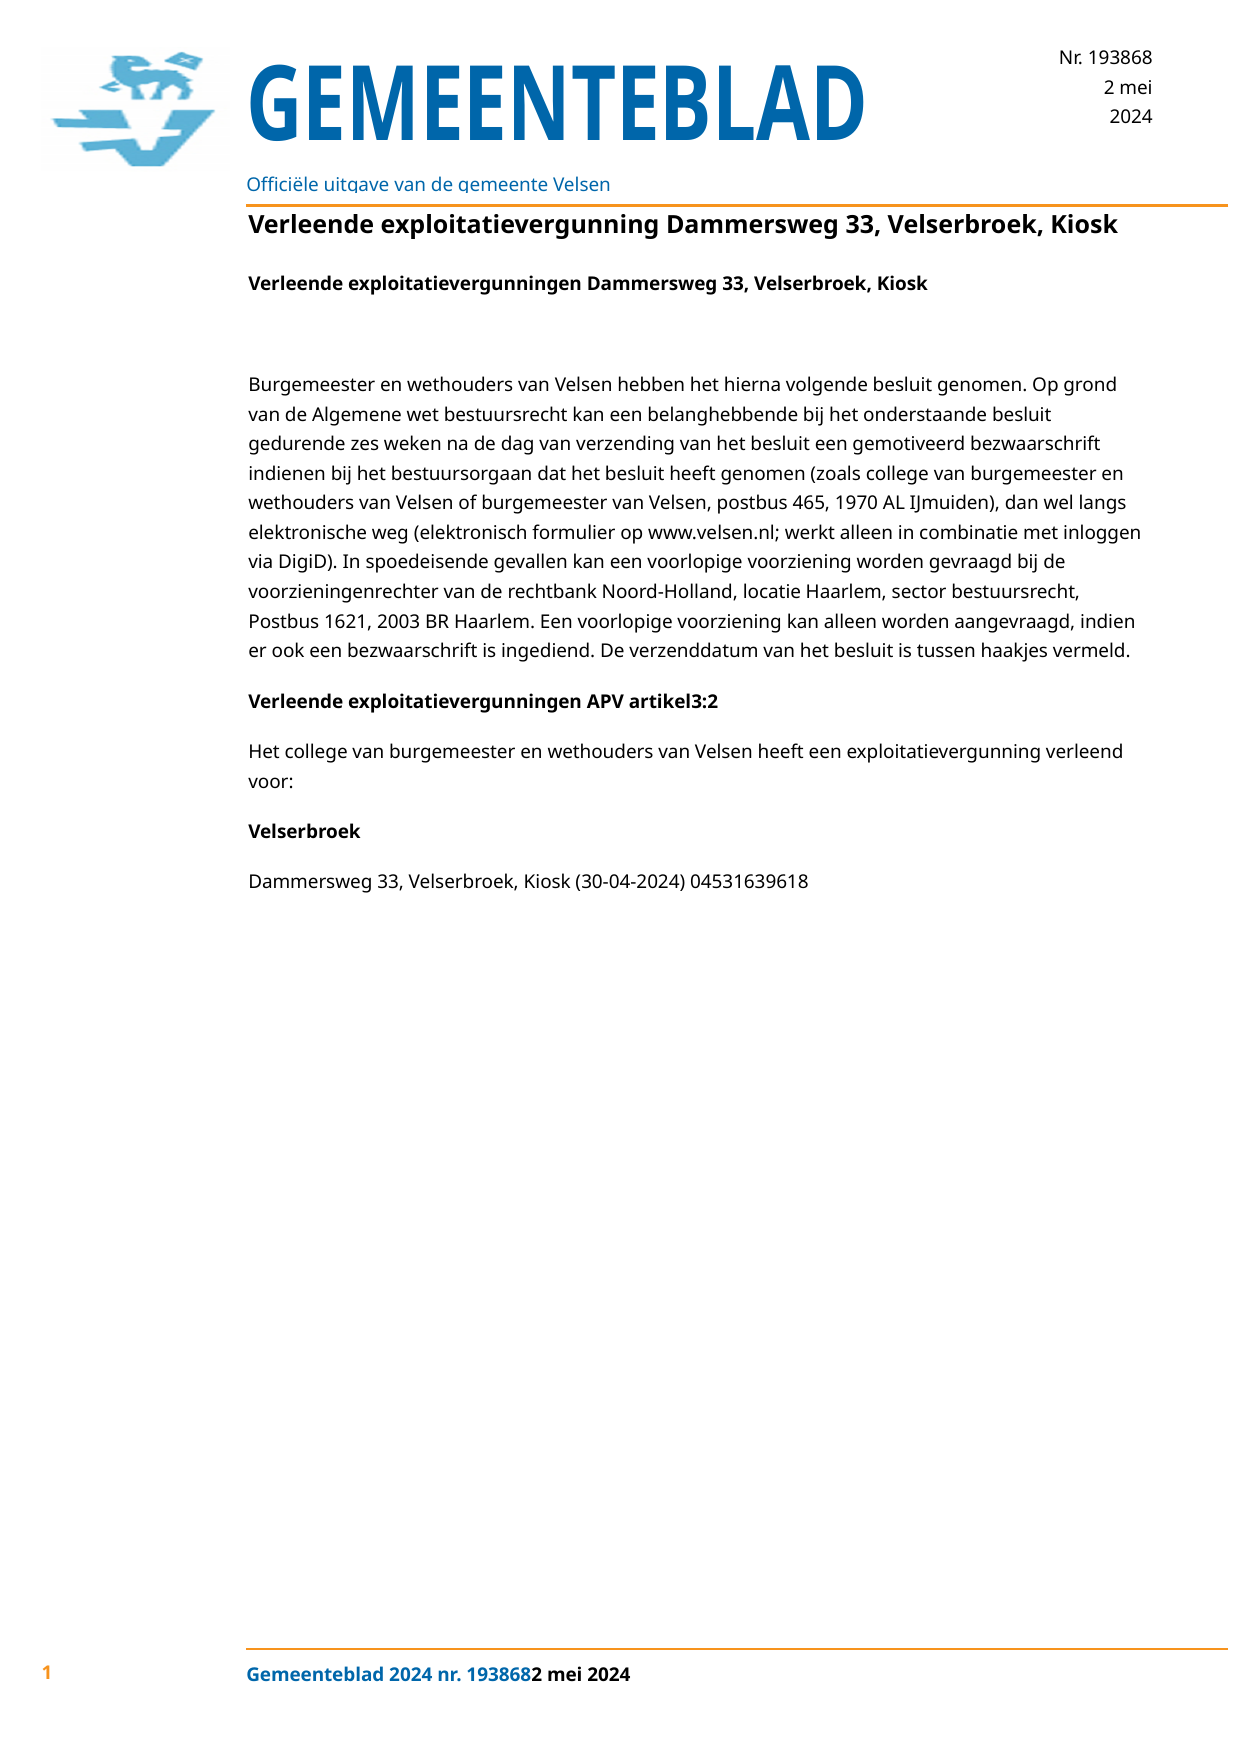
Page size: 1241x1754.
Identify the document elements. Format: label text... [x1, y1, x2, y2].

text Verleende exploitatievergunningen APV artikel3:2 [248, 688, 1152, 713]
text Dammersweg 33, Velserbroek, Kiosk (30-04-2024) 04531639618 [248, 869, 1152, 894]
picture [41, 47, 231, 172]
text Verleende exploitatievergunning Dammersweg 33, Velserbroek, Kiosk [248, 207, 1152, 241]
text Burgemeester en wethouders van Velsen hebben het hierna volgende besluit genomen. Op grond van de Algemene wet bestuursrecht kan een belanghebbende bij het onderstaande besluit gedurende zes weken na de dag van verzending van het besluit een gemotiveerd bezwaarschrift indienen bij het bestuursorgaan dat het besluit heeft genomen (zoals college van burgemeester en wethouders van Velsen of burgemeester van Velsen, postbus 465, 1970 AL IJmuiden), dan wel langs elektronische weg (elektronisch formulier op www.velsen.nl; werkt alleen in combinatie met inloggen via DigiD). In spoedeisende gevallen kan een voorlopige voorziening worden gevraagd bij de voorzieningenrechter van de rechtbank Noord-Holland, locatie Haarlem, sector bestuursrecht, Postbus 1621, 2003 BR Haarlem. Een voorlopige voorziening kan alleen worden aangevraagd, indien er ook een bezwaarschrift is ingediend. De verzenddatum van het besluit is tussen haakjes vermeld. [248, 371, 1152, 663]
text Velserbroek [248, 818, 1152, 844]
text Verleende exploitatievergunningen Dammersweg 33, Velserbroek, Kiosk [248, 270, 1152, 296]
text Het college van burgemeester en wethouders van Velsen heeft een exploitatievergunning verleend voor: [248, 738, 1152, 793]
